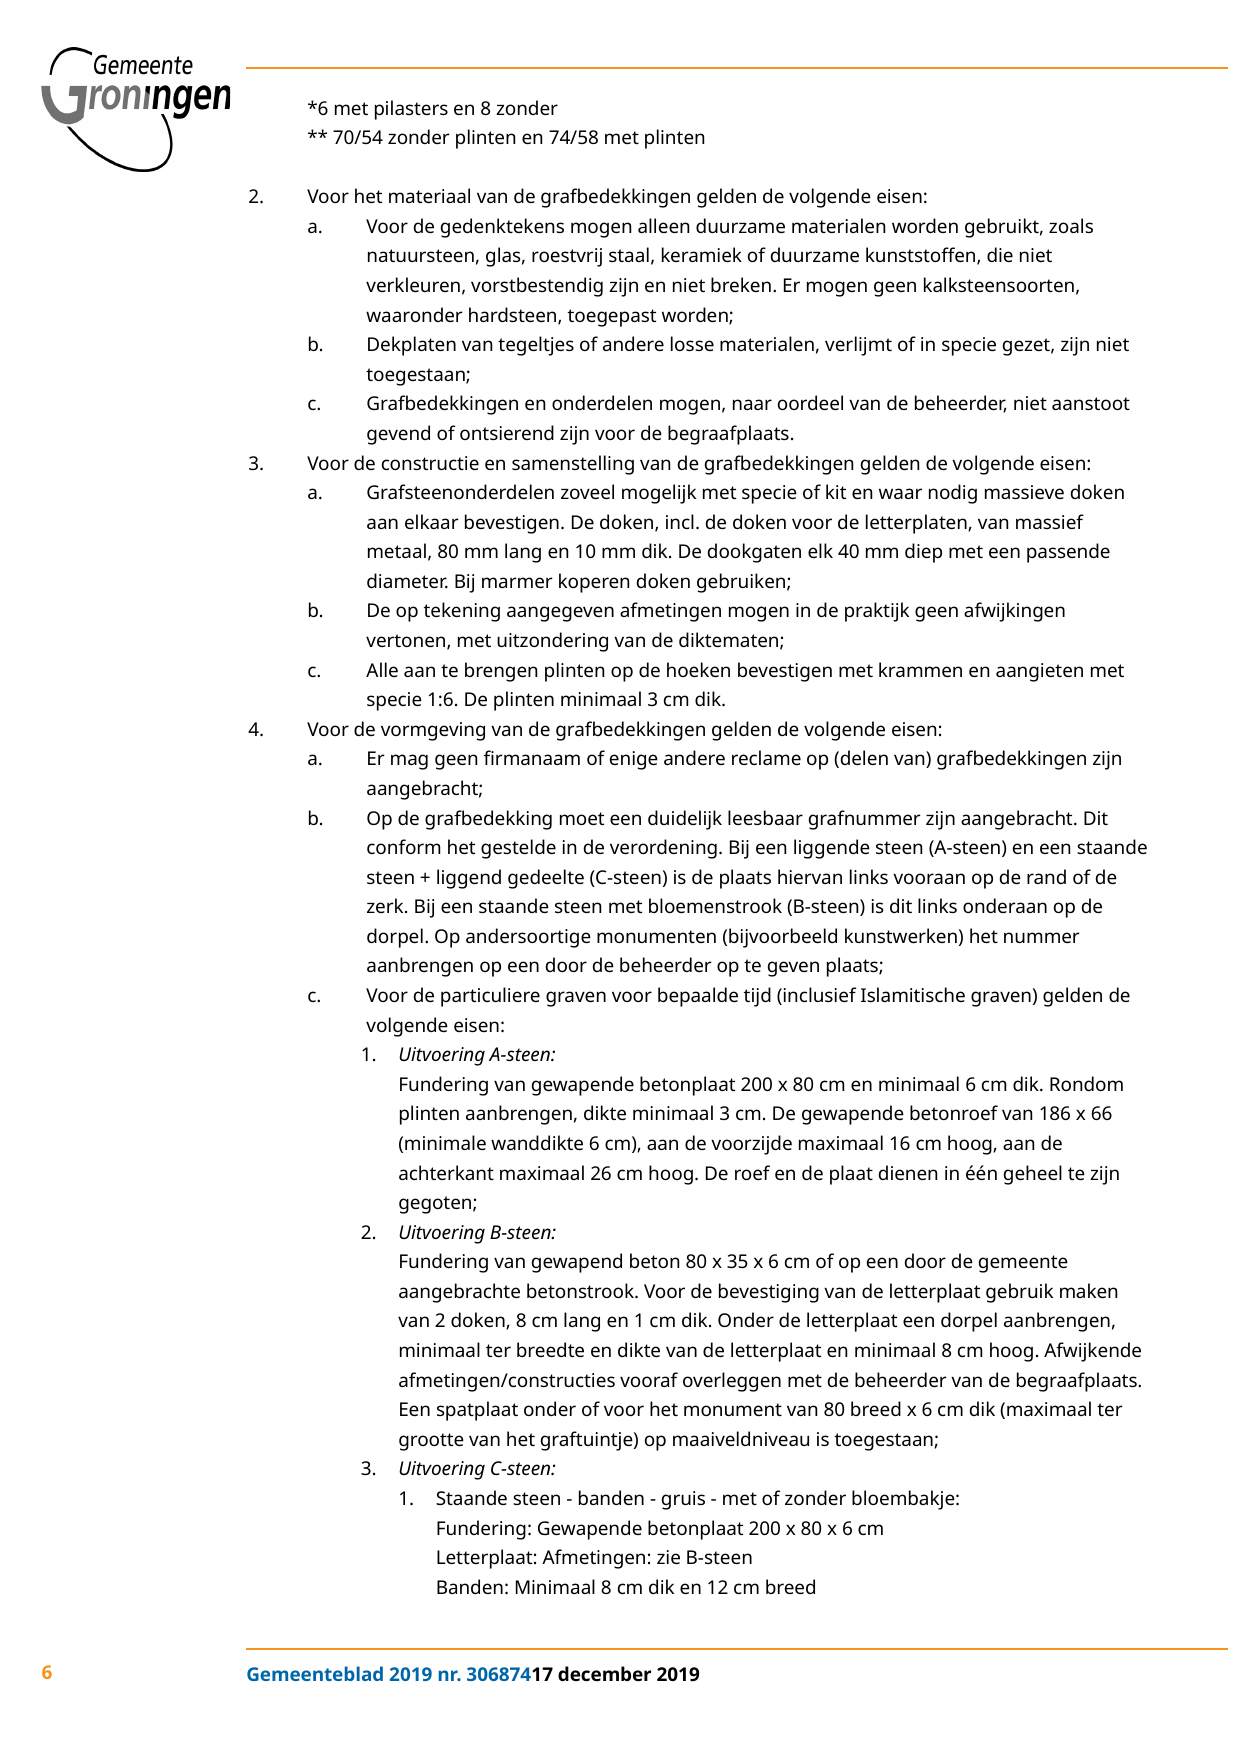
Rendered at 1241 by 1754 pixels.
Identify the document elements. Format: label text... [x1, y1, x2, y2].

list Voor de gedenktekens mogen alleen duurzame materialen worden gebruikt, zoals natuursteen, glas, roestvrij staal, keramiek of duurzame kunststoffen, die niet verkleuren, vorstbestendig zijn en niet breken. Er mogen geen kalksteensoorten, waaronder hardsteen, toegepast worden; [307, 213, 1152, 328]
list Staande steen - banden - gruis - met of zonder bloembakje: [398, 1485, 1152, 1511]
list Er mag geen firmanaam of enige andere reclame op (delen van) grafbedekkingen zijn aangebracht; [307, 746, 1152, 801]
list Voor de vormgeving van de grafbedekkingen gelden de volgende eisen: [248, 716, 1152, 742]
list *6 met pilasters en 8 zonder [248, 95, 1152, 121]
list Voor de particuliere graven voor bepaalde tijd (inclusief Islamitische graven) gelden de volgende eisen: [307, 982, 1152, 1038]
list Banden: Minimaal 8 cm dik en 12 cm breed [398, 1574, 1152, 1600]
list Fundering: Gewapende betonplaat 200 x 80 x 6 cm [398, 1515, 1152, 1541]
list Uitvoering B-steen: [361, 1219, 1152, 1245]
list Grafsteenonderdelen zoveel mogelijk met specie of kit en waar nodig massieve doken aan elkaar bevestigen. De doken, incl. de doken voor de letterplaten, van massief metaal, 80 mm lang en 10 mm dik. De dookgaten elk 40 mm diep met een passende diameter. Bij marmer koperen doken gebruiken; [307, 479, 1152, 594]
list Uitvoering C-steen: [361, 1456, 1152, 1481]
list Dekplaten van tegeltjes of andere losse materialen, verlijmt of in specie gezet, zijn niet toegestaan; [307, 331, 1152, 387]
list Alle aan te brengen plinten op de hoeken bevestigen met krammen en aangieten met specie 1:6. De plinten minimaal 3 cm dik. [307, 657, 1152, 712]
list Fundering van gewapende betonplaat 200 x 80 cm en minimaal 6 cm dik. Rondom plinten aanbrengen, dikte minimaal 3 cm. De gewapende betonroef van 186 x 66 (minimale wanddikte 6 cm), aan de voorzijde maximaal 16 cm hoog, aan de achterkant maximaal 26 cm hoog. De roef en de plaat dienen in één geheel te zijn gegoten; [361, 1071, 1152, 1215]
list Fundering van gewapend beton 80 x 35 x 6 cm of op een door de gemeente aangebrachte betonstrook. Voor de bevestiging van de letterplaat gebruik maken van 2 doken, 8 cm lang en 1 cm dik. Onder de letterplaat een dorpel aanbrengen, minimaal ter breedte en dikte van de letterplaat en minimaal 8 cm hoog. Afwijkende afmetingen/constructies vooraf overleggen met de beheerder van de begraafplaats. Een spatplaat onder of voor het monument van 80 breed x 6 cm dik (maximaal ter grootte van het graftuintje) op maaiveldniveau is toegestaan; [361, 1248, 1152, 1452]
picture [41, 47, 231, 172]
list Letterplaat: Afmetingen: zie B-steen [398, 1544, 1152, 1570]
list De op tekening aangegeven afmetingen mogen in de praktijk geen afwijkingen vertonen, met uitzondering van de diktematen; [307, 598, 1152, 653]
list Voor het materiaal van de grafbedekkingen gelden de volgende eisen: [248, 183, 1152, 209]
list Grafbedekkingen en onderdelen mogen, naar oordeel van de beheerder, niet aanstoot gevend of ontsierend zijn voor de begraafplaats. [307, 391, 1152, 446]
list ** 70/54 zonder plinten en 74/58 met plinten [248, 124, 1152, 150]
list Uitvoering A-steen: [361, 1041, 1152, 1067]
list Voor de constructie en samenstelling van de grafbedekkingen gelden de volgende eisen: [248, 450, 1152, 476]
list Op de grafbedekking moet een duidelijk leesbaar grafnummer zijn aangebracht. Dit conform het gestelde in de verordening. Bij een liggende steen (A-steen) en een staande steen + liggend gedeelte (C-steen) is de plaats hiervan links vooraan op de rand of de zerk. Bij een staande steen met bloemenstrook (B-steen) is dit links onderaan op de dorpel. Op andersoortige monumenten (bijvoorbeeld kunstwerken) het nummer aanbrengen op een door de beheerder op te geven plaats; [307, 805, 1152, 978]
